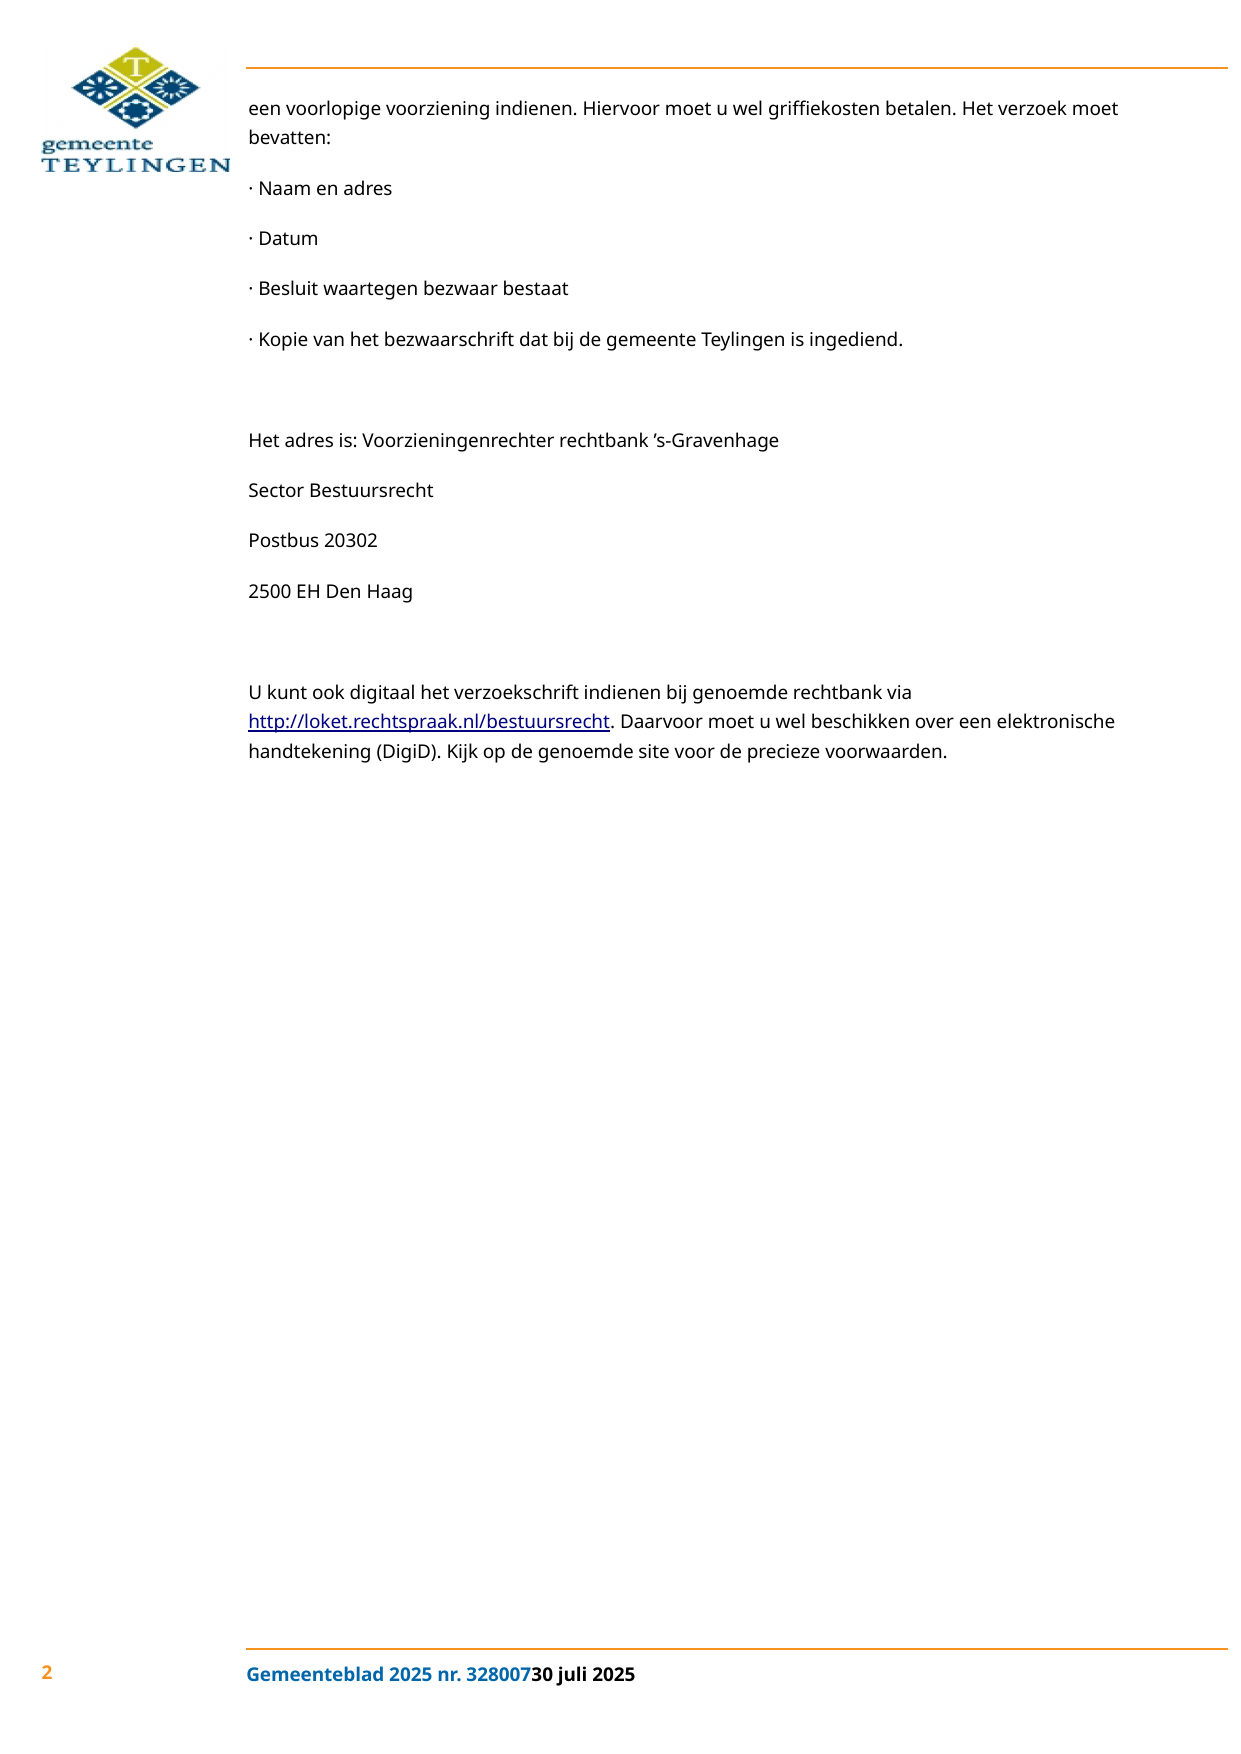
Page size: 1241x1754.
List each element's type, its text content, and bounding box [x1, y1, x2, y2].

text Sector Bestuursrecht [248, 477, 1152, 503]
text een voorlopige voorziening indienen. Hiervoor moet u wel griffiekosten betalen. Het verzoek moet bevatten: [248, 95, 1152, 150]
text · Kopie van het bezwaarschrift dat bij de gemeente Teylingen is ingediend. [248, 326, 1152, 352]
text Het adres is: Voorzieningenrechter rechtbank ’s-Gravenhage [248, 427, 1152, 453]
text · Naam en adres [248, 175, 1152, 201]
text 2500 EH Den Haag [248, 578, 1152, 604]
text Postbus 20302 [248, 528, 1152, 553]
picture [41, 47, 231, 172]
text · Besluit waartegen bezwaar bestaat [248, 276, 1152, 301]
text · Datum [248, 225, 1152, 251]
text U kunt ook digitaal het verzoekschrift indienen bij genoemde rechtbank via http://loket.rechtspraak.nl/bestuursrecht. Daarvoor moet u wel beschikken over een elektronische handtekening (DigiD). Kijk op de genoemde site voor de precieze voorwaarden. [248, 679, 1152, 764]
